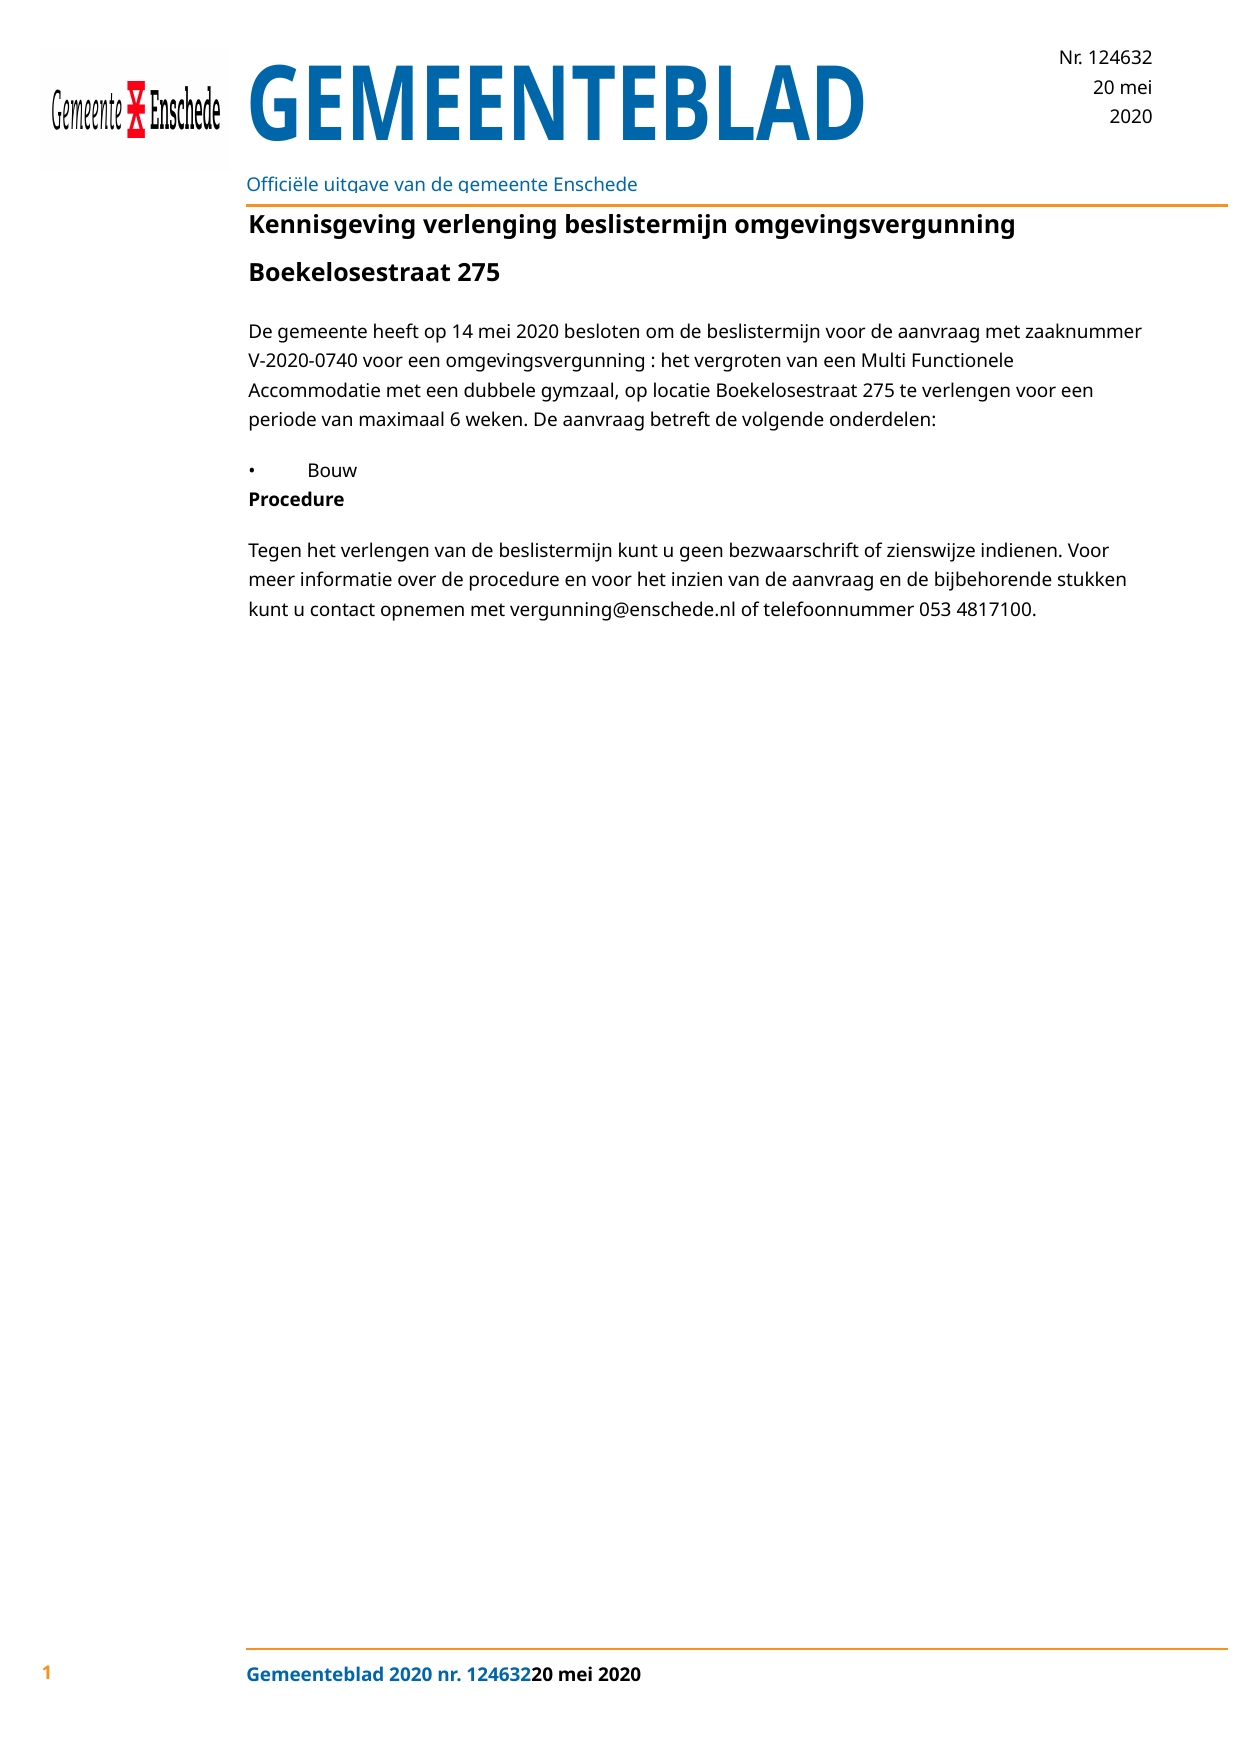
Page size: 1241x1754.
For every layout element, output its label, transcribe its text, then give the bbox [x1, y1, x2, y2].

text De gemeente heeft op 14 mei 2020 besloten om de beslistermijn voor de aanvraag met zaaknummer V-2020-0740 voor een omgevingsvergunning : het vergroten van een Multi Functionele Accommodatie met een dubbele gymzaal, op locatie Boekelosestraat 275 te verlengen voor een periode van maximaal 6 weken. De aanvraag betreft de volgende onderdelen: [248, 318, 1152, 432]
picture [41, 47, 231, 172]
text Kennisgeving verlenging beslistermijn omgevingsvergunning Boekelosestraat 275 [248, 207, 1152, 288]
text Tegen het verlengen van de beslistermijn kunt u geen bezwaarschrift of zienswijze indienen. Voor meer informatie over de procedure en voor het inzien van de aanvraag en de bijbehorende stukken kunt u contact opnemen met vergunning@enschede.nl of telefoonnummer 053 4817100. [248, 537, 1152, 622]
list Bouw [248, 457, 1152, 483]
text Procedure [248, 487, 1152, 512]
